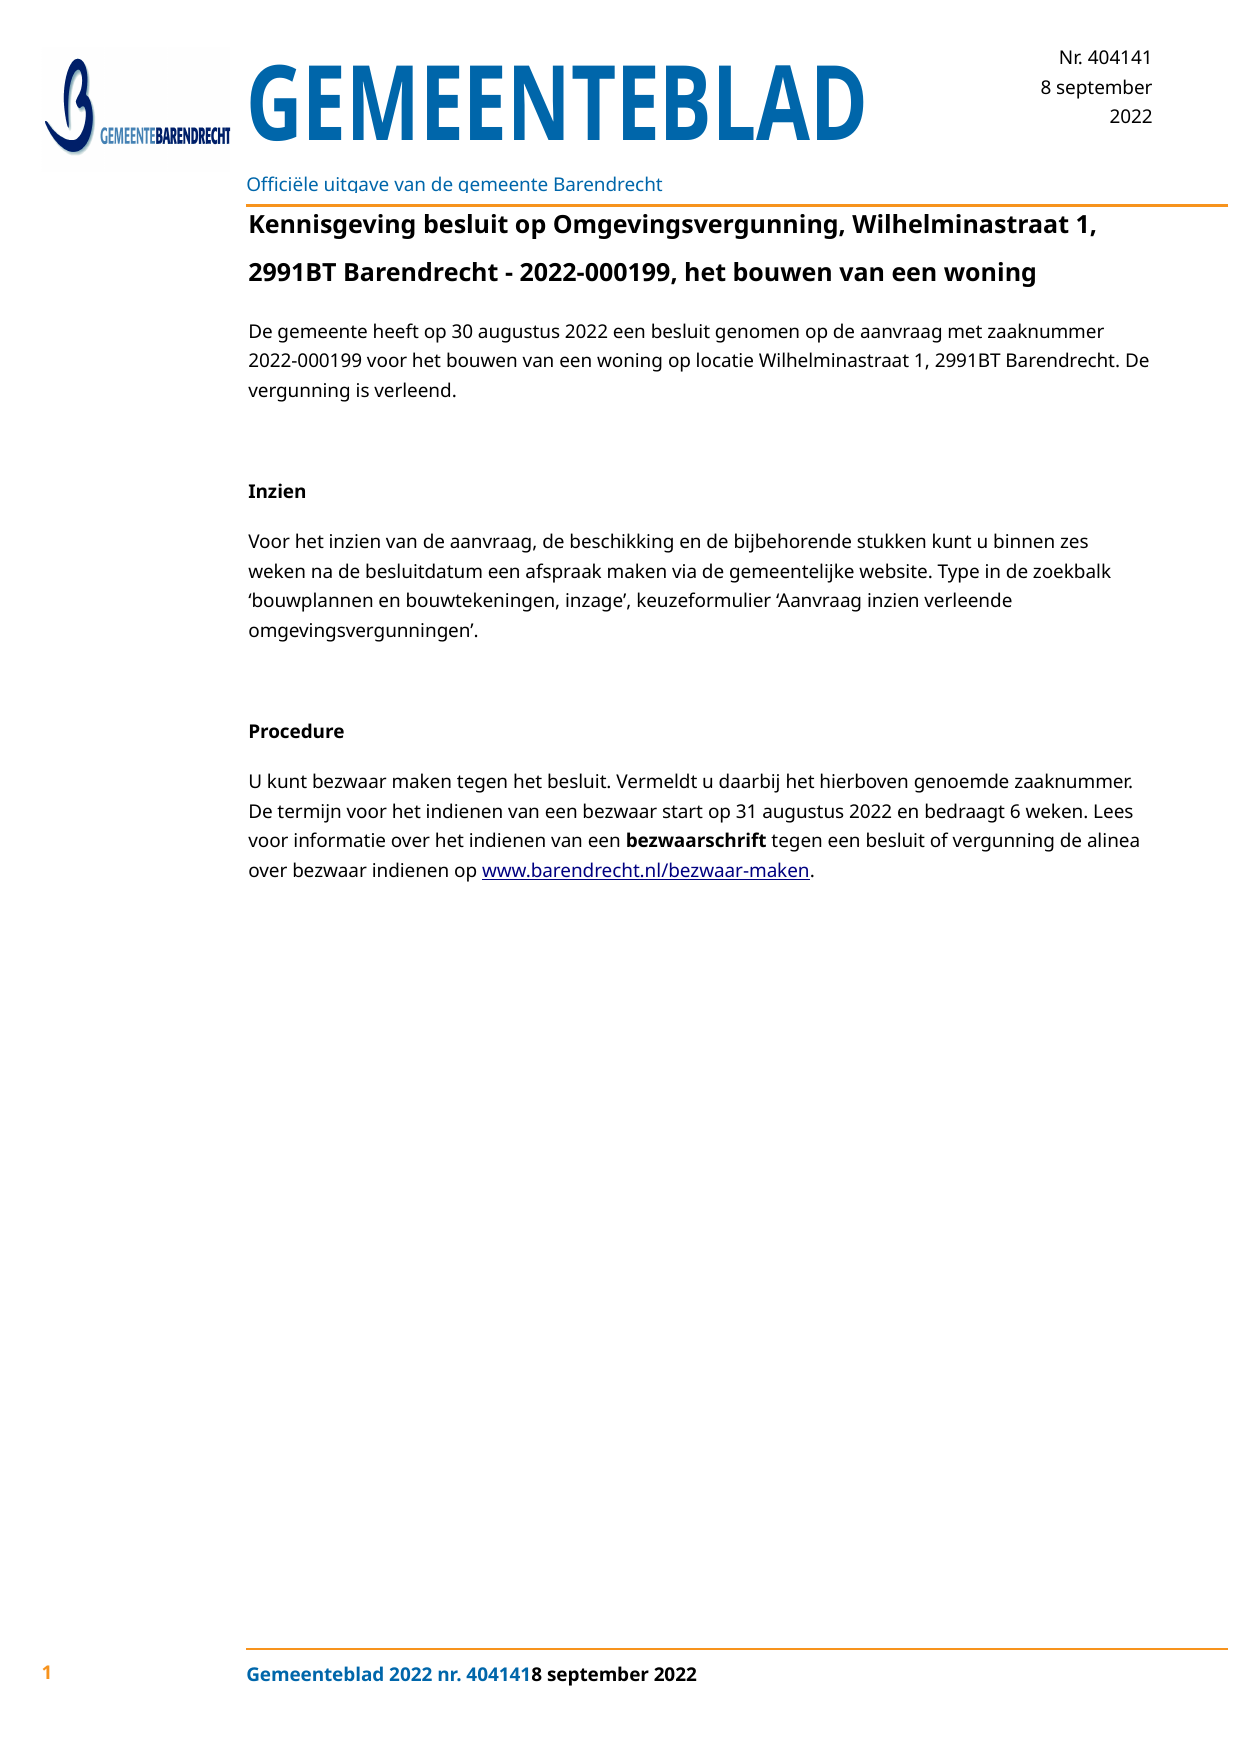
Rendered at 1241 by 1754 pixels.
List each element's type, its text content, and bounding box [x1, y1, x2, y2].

text Inzien [248, 478, 1152, 504]
picture [41, 47, 231, 172]
text Voor het inzien van de aanvraag, de beschikking en de bijbehorende stukken kunt u binnen zes weken na de besluitdatum een afspraak maken via de gemeentelijke website. Type in de zoekbalk ‘bouwplannen en bouwtekeningen, inzage’, keuzeformulier ‘Aanvraag inzien verleende omgevingsvergunningen’. [248, 528, 1152, 643]
text De gemeente heeft op 30 augustus 2022 een besluit genomen op de aanvraag met zaaknummer 2022-000199 voor het bouwen van een woning op locatie Wilhelminastraat 1, 2991BT Barendrecht. De vergunning is verleend. [248, 318, 1152, 403]
text Kennisgeving besluit op Omgevingsvergunning, Wilhelminastraat 1, 2991BT Barendrecht - 2022-000199, het bouwen van een woning [248, 207, 1152, 288]
text Procedure [248, 718, 1152, 744]
text U kunt bezwaar maken tegen het besluit. Vermeldt u daarbij het hierboven genoemde zaaknummer. De termijn voor het indienen van een bezwaar start op 31 augustus 2022 en bedraagt 6 weken. Lees voor informatie over het indienen van een bezwaarschrift tegen een besluit of vergunning de alinea over bezwaar indienen op www.barendrecht.nl/bezwaar-maken. [248, 768, 1152, 883]
